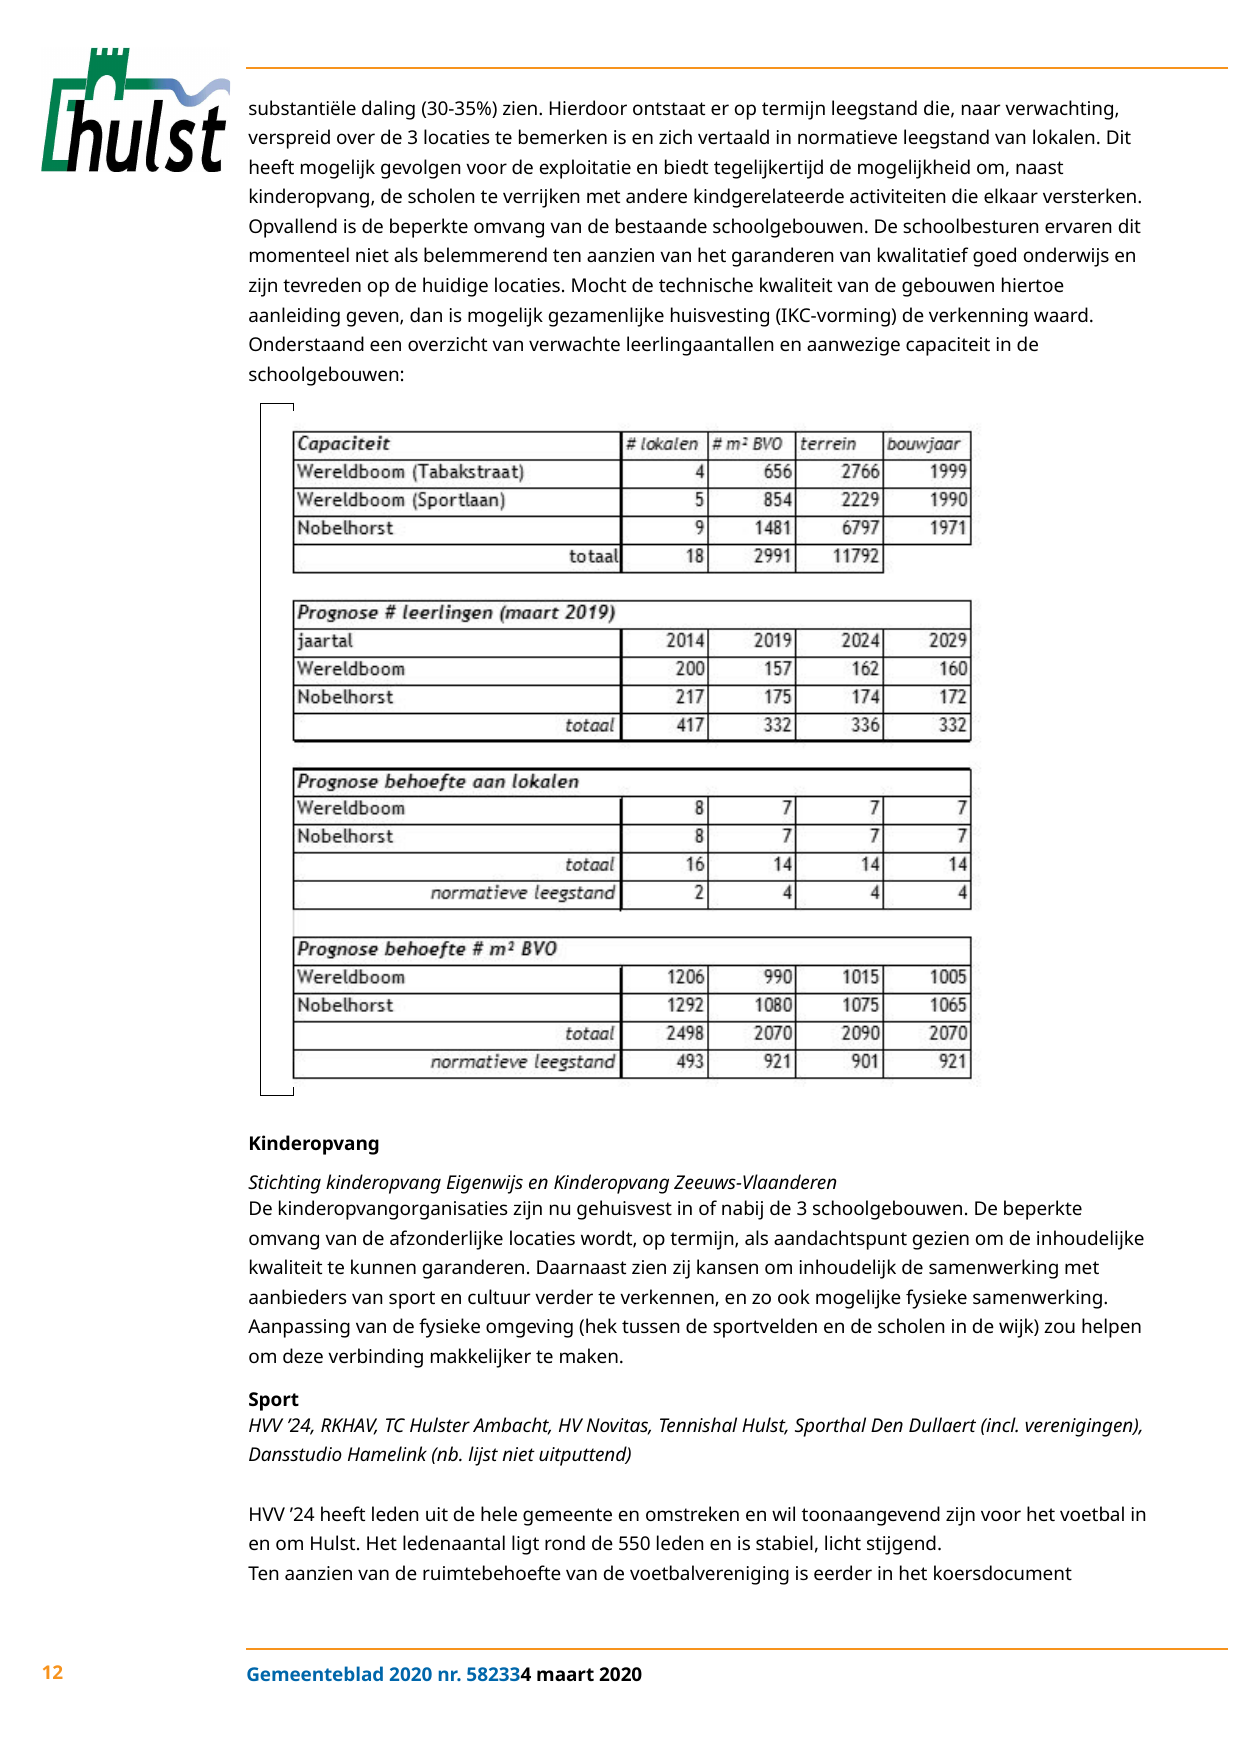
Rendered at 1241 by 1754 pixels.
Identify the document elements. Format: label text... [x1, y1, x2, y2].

text Onderstaand een overzicht van verwachte leerlingaantallen en aanwezige capaciteit in de schoolgebouwen: [248, 331, 1152, 387]
picture [41, 47, 231, 172]
text Kinderopvang [248, 1130, 1152, 1156]
text substantiële daling (30-35%) zien. Hierdoor ontstaat er op termijn leegstand die, naar verwachting, verspreid over de 3 locaties te bemerken is en zich vertaald in normatieve leegstand van lokalen. Dit heeft mogelijk gevolgen voor de exploitatie en biedt tegelijkertijd de mogelijkheid om, naast kinderopvang, de scholen te verrijken met andere kindgerelateerde activiteiten die elkaar versterken. Opvallend is de beperkte omvang van de bestaande schoolgebouwen. De schoolbesturen ervaren dit momenteel niet als belemmerend ten aanzien van het garanderen van kwalitatief goed onderwijs en zijn tevreden op de huidige locaties. Mocht de technische kwaliteit van de gebouwen hiertoe aanleiding geven, dan is mogelijk gezamenlijke huisvesting (IKC-vorming) de verkenning waard. [248, 95, 1152, 328]
text HVV ’24 heeft leden uit de hele gemeente en omstreken en wil toonaangevend zijn voor het voetbal in en om Hulst. Het ledenaantal ligt rond de 550 leden en is stabiel, licht stijgend. [248, 1501, 1152, 1556]
text Stichting kinderopvang Eigenwijs en Kinderopvang Zeeuws-Vlaanderen [248, 1169, 1152, 1195]
text Ten aanzien van de ruimtebehoefte van de voetbalvereniging is eerder in het koersdocument [248, 1560, 1152, 1586]
text HVV ’24, RKHAV, TC Hulster Ambacht, HV Novitas, Tennishal Hulst, Sporthal Den Dullaert (incl. verenigingen), Dansstudio Hamelink (nb. lijst niet uitputtend) [248, 1412, 1152, 1467]
text De kinderopvangorganisaties zijn nu gehuisvest in of nabij de 3 schoolgebouwen. De beperkte omvang van de afzonderlijke locaties wordt, op termijn, als aandachtspunt gezien om de inhoudelijke kwaliteit te kunnen garanderen. Daarnaast zien zij kansen om inhoudelijk de samenwerking met aanbieders van sport en cultuur verder te verkennen, en zo ook mogelijke fysieke samenwerking. Aanpassing van de fysieke omgeving (hek tussen de sportvelden en de scholen in de wijk) zou helpen om deze verbinding makkelijker te maken. [248, 1195, 1152, 1369]
text Sport [248, 1386, 1152, 1412]
picture [268, 411, 986, 1087]
